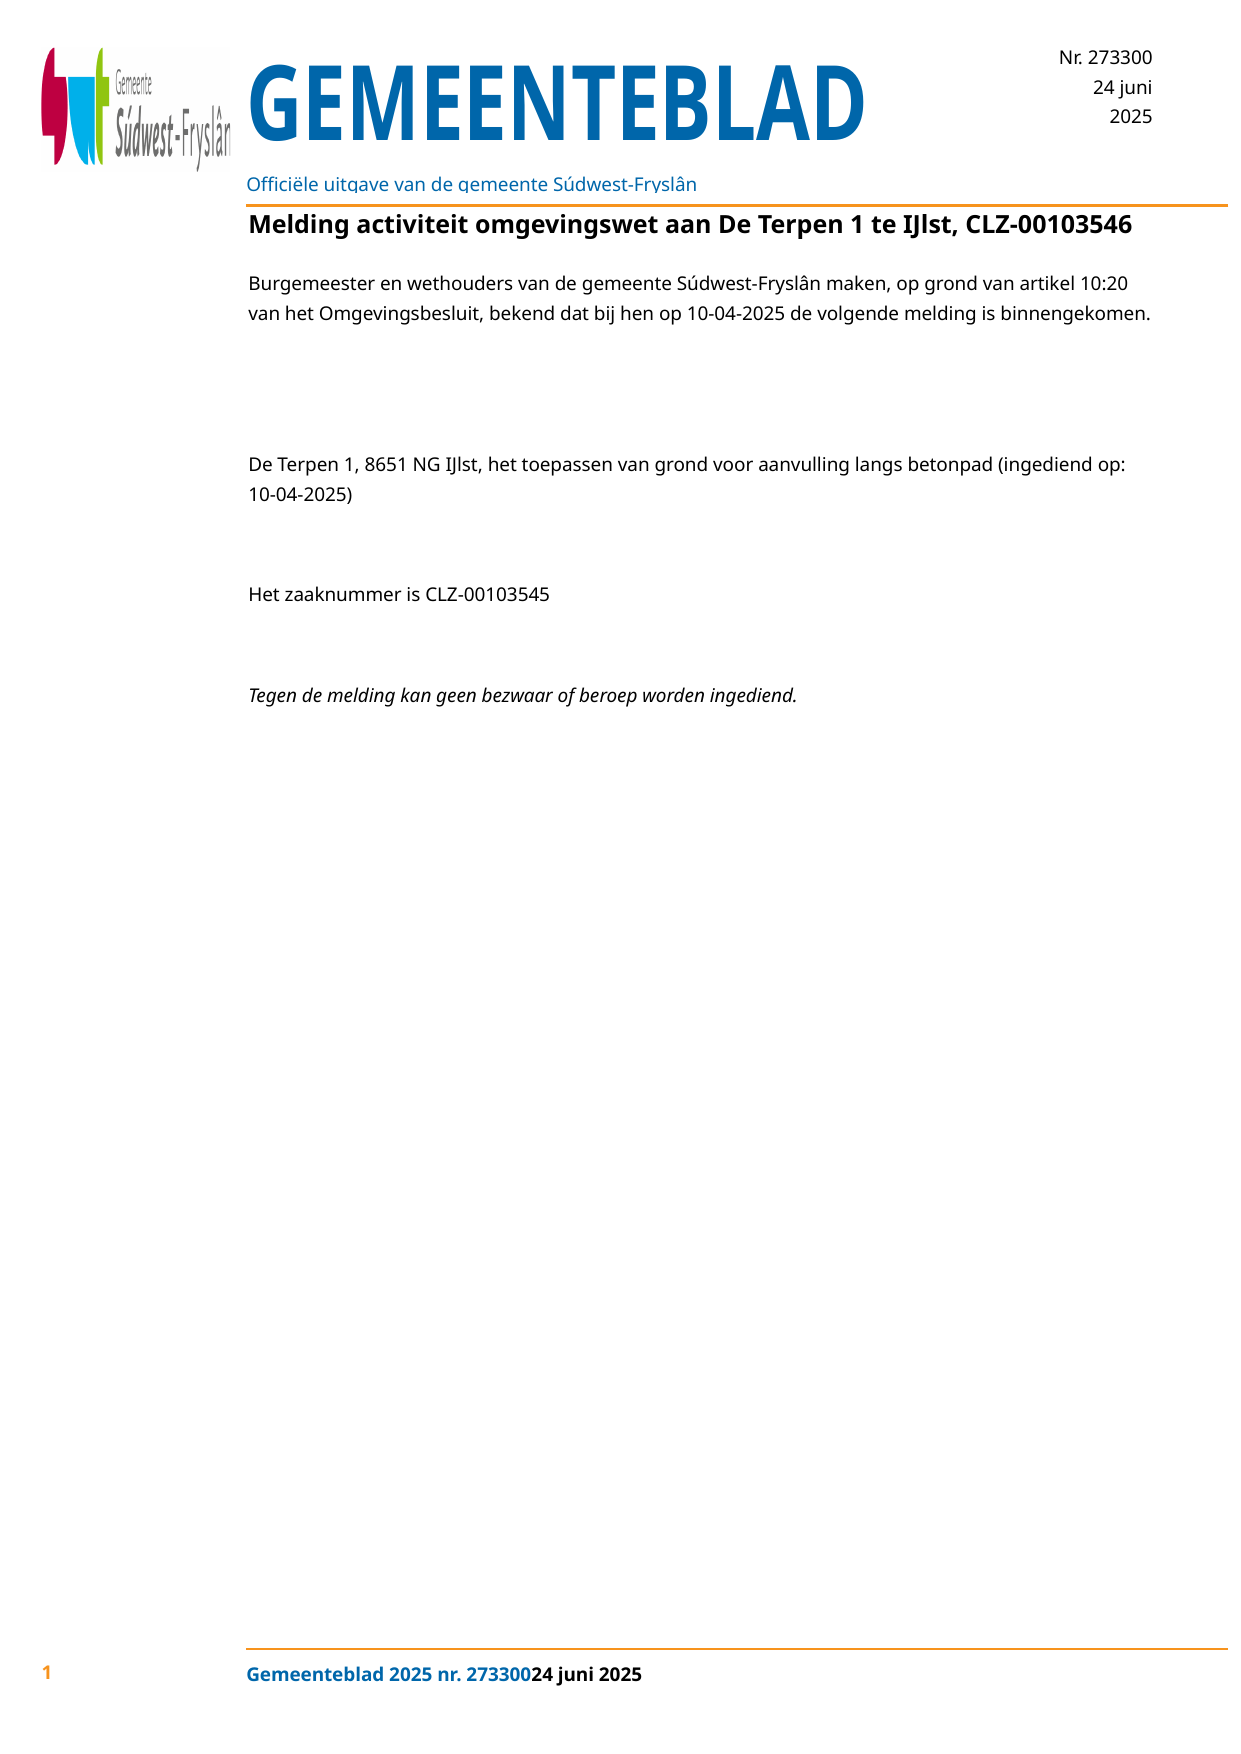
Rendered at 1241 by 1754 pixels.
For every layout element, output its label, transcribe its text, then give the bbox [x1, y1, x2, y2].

text Tegen de melding kan geen bezwaar of beroep worden ingediend. [248, 682, 1152, 708]
picture [41, 47, 231, 172]
text Het zaaknummer is CLZ-00103545 [248, 582, 1152, 607]
text Melding activiteit omgevingswet aan De Terpen 1 te IJlst, CLZ-00103546 [248, 207, 1152, 241]
text Burgemeester en wethouders van de gemeente Súdwest-Fryslân maken, op grond van artikel 10:20 van het Omgevingsbesluit, bekend dat bij hen op 10-04-2025 de volgende melding is binnengekomen. [248, 270, 1152, 326]
text De Terpen 1, 8651 NG IJlst, het toepassen van grond voor aanvulling langs betonpad (ingediend op: 10-04-2025) [248, 451, 1152, 506]
